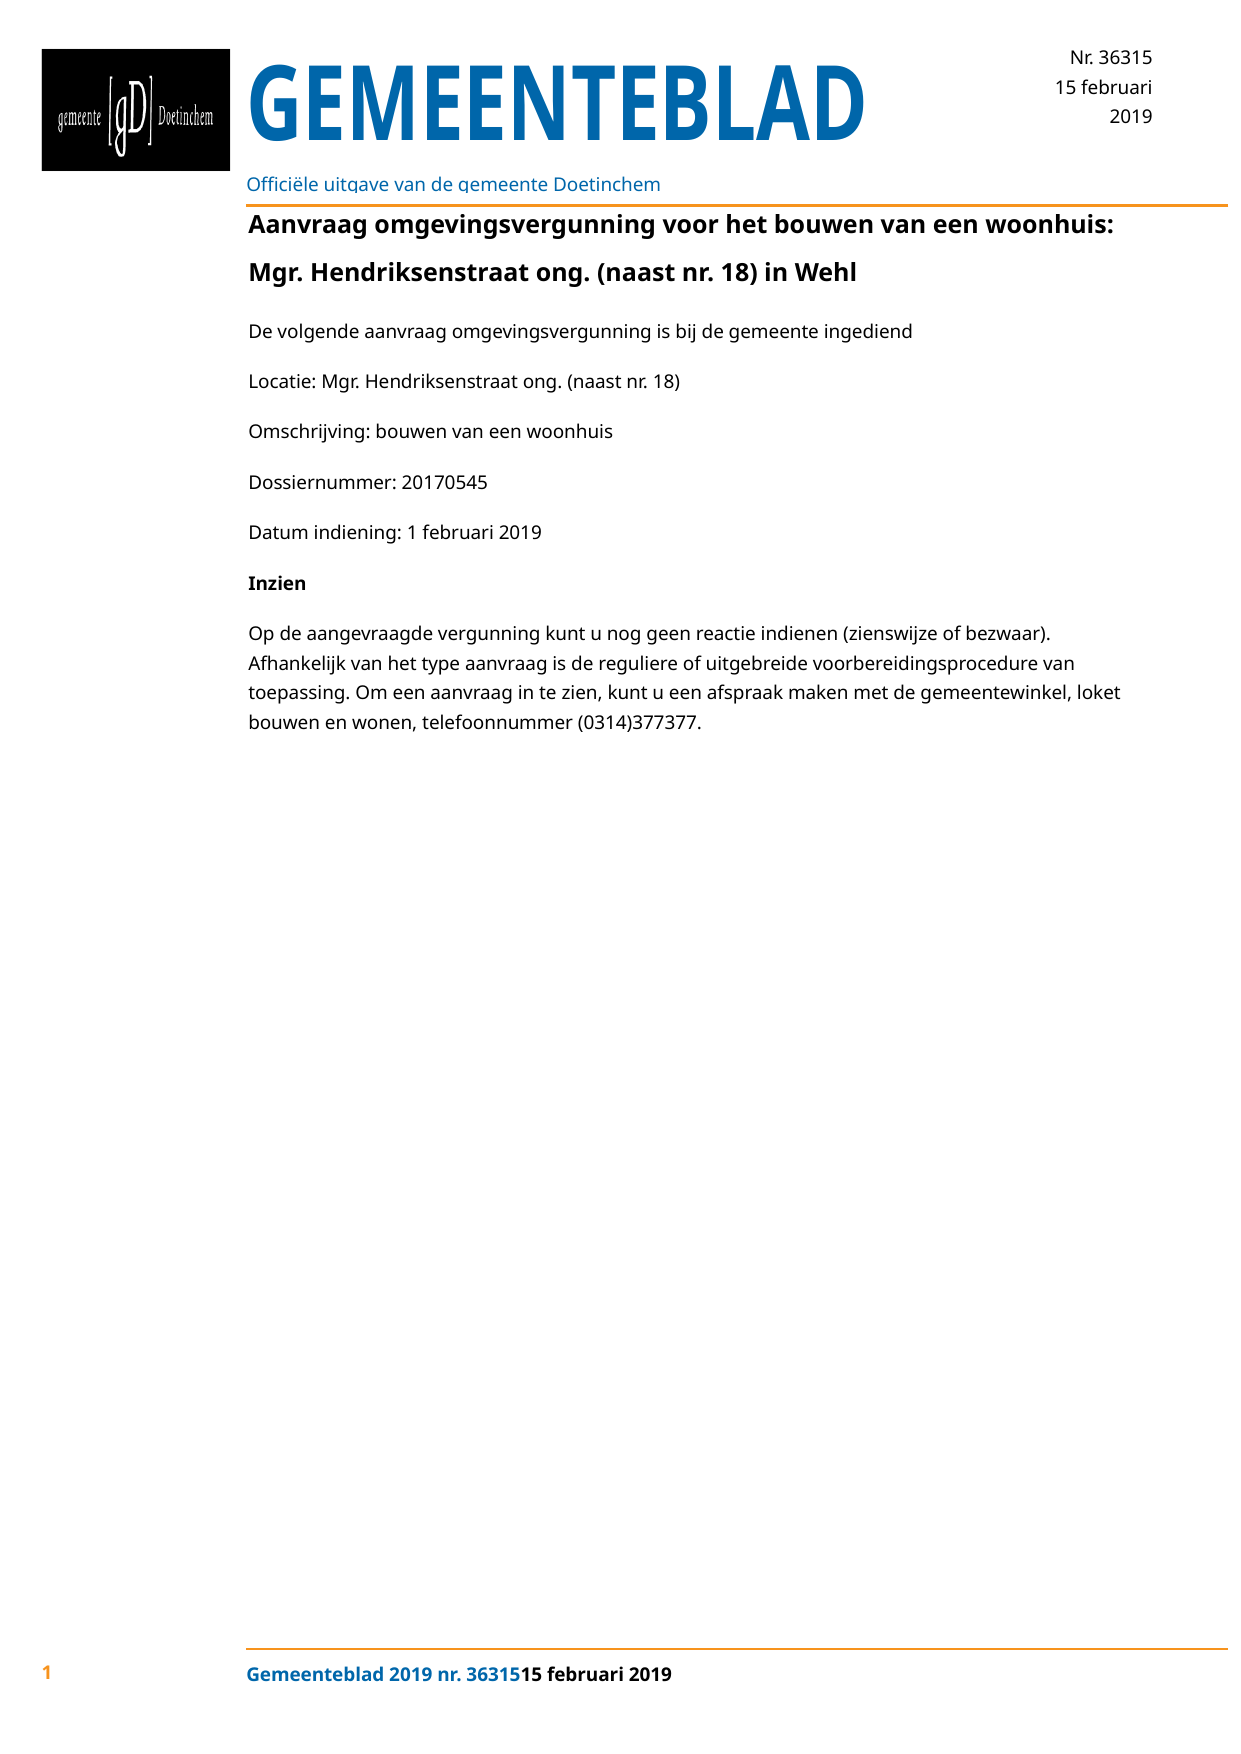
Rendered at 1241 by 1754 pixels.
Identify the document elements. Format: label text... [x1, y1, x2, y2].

text Inzien [248, 570, 1152, 596]
text Locatie: Mgr. Hendriksenstraat ong. (naast nr. 18) [248, 368, 1152, 394]
text Omschrijving: bouwen van een woonhuis [248, 419, 1152, 444]
text Aanvraag omgevingsvergunning voor het bouwen van een woonhuis: Mgr. Hendriksenstraat ong. (naast nr. 18) in Wehl [248, 207, 1152, 288]
text De volgende aanvraag omgevingsvergunning is bij de gemeente ingediend [248, 318, 1152, 344]
picture [41, 47, 231, 172]
text Dossiernummer: 20170545 [248, 469, 1152, 495]
text Datum indiening: 1 februari 2019 [248, 519, 1152, 545]
text Op de aangevraagde vergunning kunt u nog geen reactie indienen (zienswijze of bezwaar). Afhankelijk van het type aanvraag is de reguliere of uitgebreide voorbereidingsprocedure van toepassing. Om een aanvraag in te zien, kunt u een afspraak maken met de gemeentewinkel, loket bouwen en wonen, telefoonnummer (0314)377377. [248, 620, 1152, 735]
